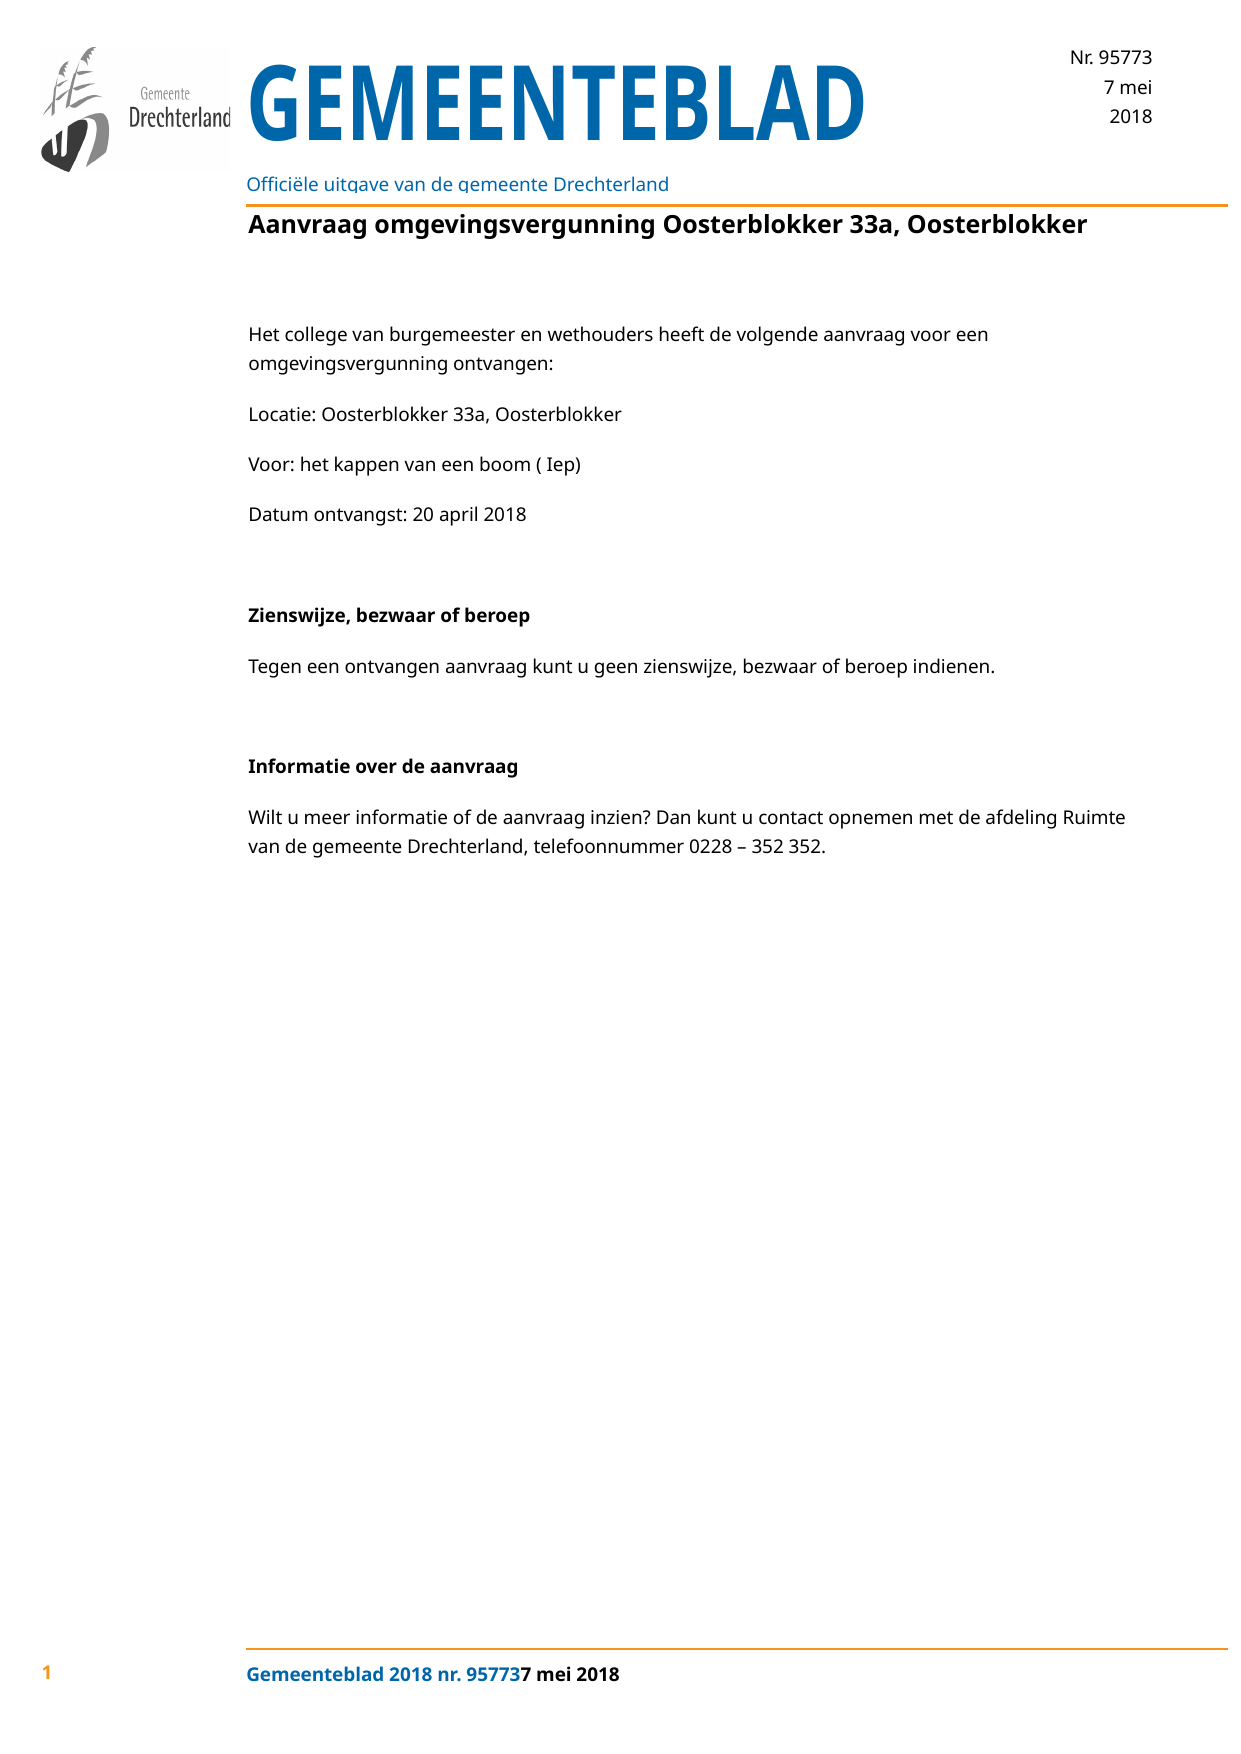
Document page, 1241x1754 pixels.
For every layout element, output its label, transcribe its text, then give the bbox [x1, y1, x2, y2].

text Het college van burgemeester en wethouders heeft de volgende aanvraag voor een omgevingsvergunning ontvangen: [248, 321, 1152, 376]
text Wilt u meer informatie of de aanvraag inzien? Dan kunt u contact opnemen met de afdeling Ruimte van de gemeente Drechterland, telefoonnummer 0228 – 352 352. [248, 804, 1152, 859]
text Locatie: Oosterblokker 33a, Oosterblokker [248, 401, 1152, 426]
picture [41, 47, 231, 172]
text Tegen een ontvangen aanvraag kunt u geen zienswijze, bezwaar of beroep indienen. [248, 653, 1152, 678]
text Informatie over de aanvraag [248, 754, 1152, 779]
text Voor: het kappen van een boom ( Iep) [248, 451, 1152, 477]
text Datum ontvangst: 20 april 2018 [248, 502, 1152, 527]
text Aanvraag omgevingsvergunning Oosterblokker 33a, Oosterblokker [248, 207, 1152, 241]
text Zienswijze, bezwaar of beroep [248, 602, 1152, 628]
